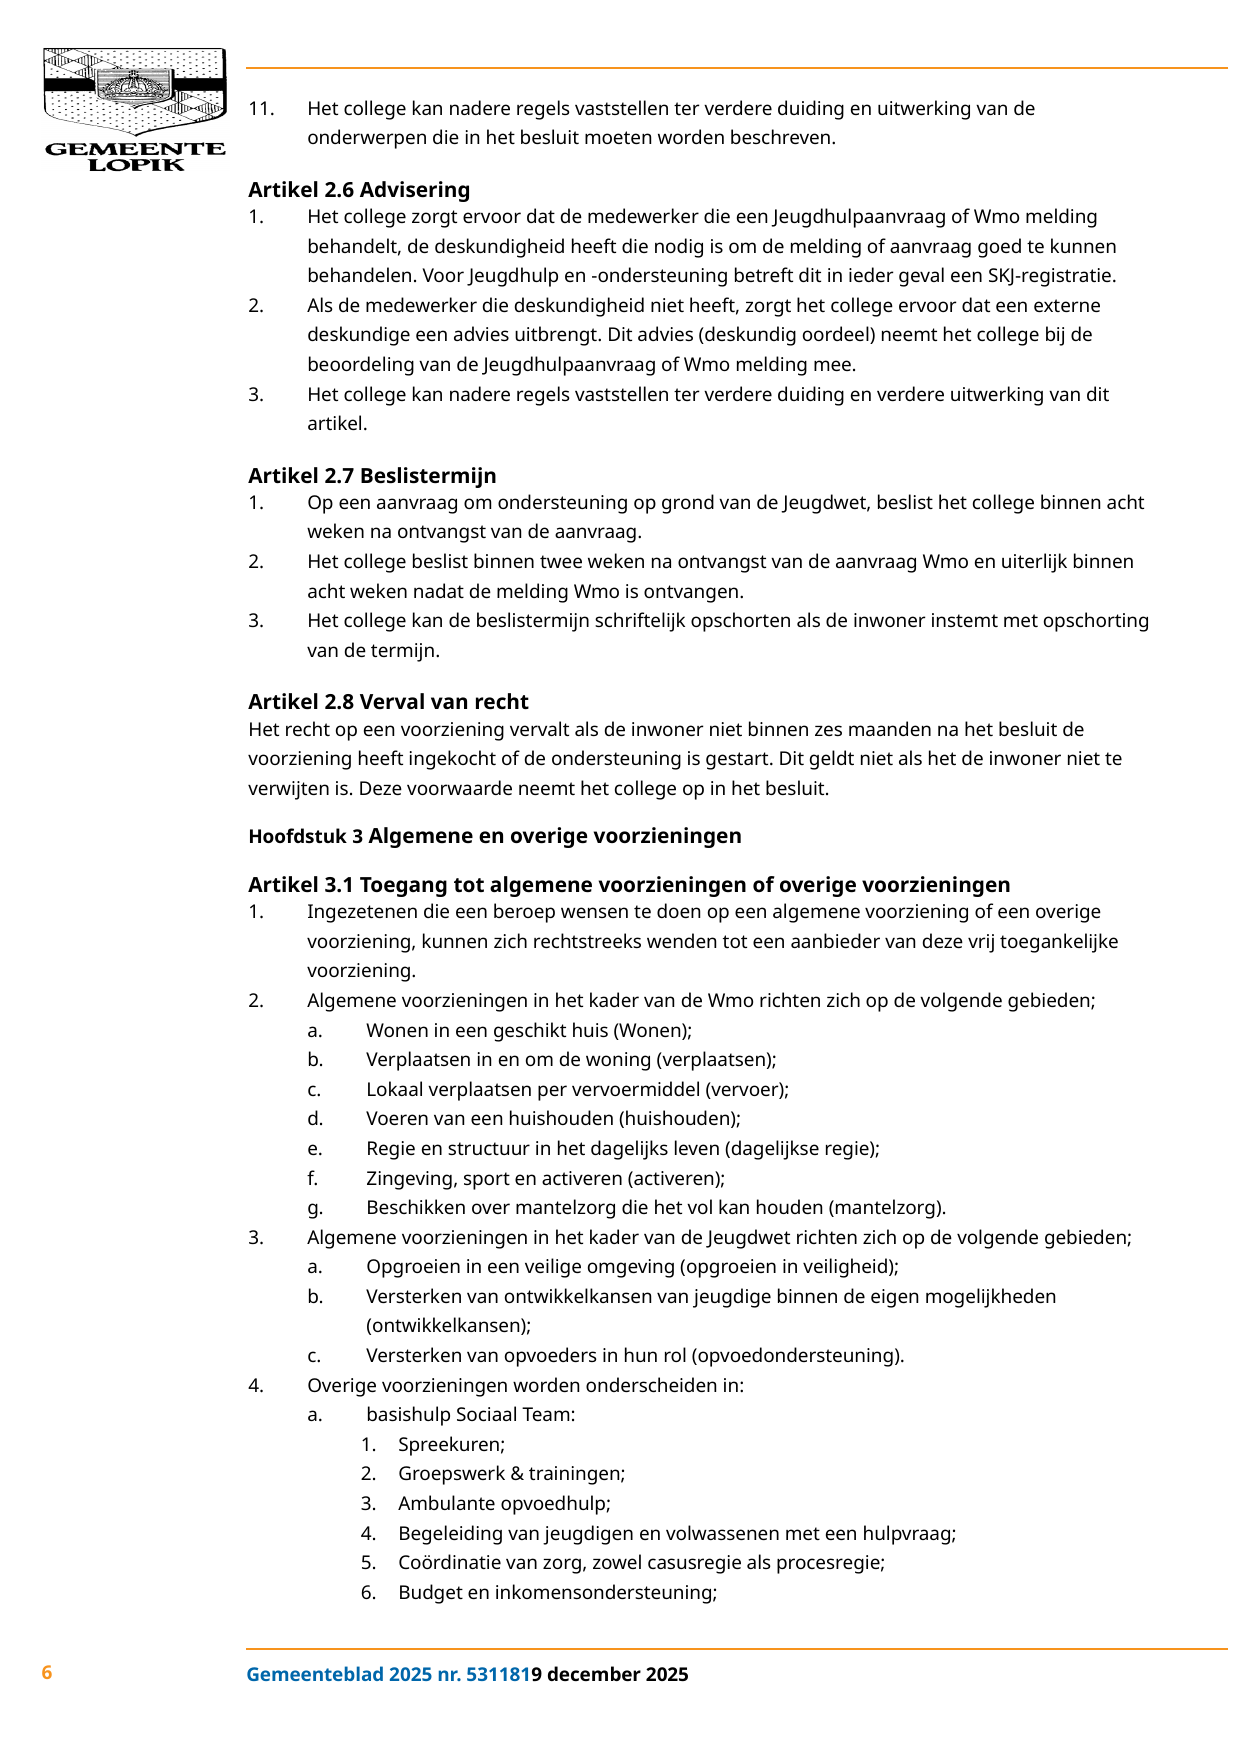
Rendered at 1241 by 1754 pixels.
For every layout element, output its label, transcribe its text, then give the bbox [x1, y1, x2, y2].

list Wonen in een geschikt huis (Wonen); [307, 1017, 1152, 1042]
list Op een aanvraag om ondersteuning op grond van de Jeugdwet, beslist het college binnen acht weken na ontvangst van de aanvraag. [248, 489, 1152, 544]
list Algemene voorzieningen in het kader van de Jeugdwet richten zich op de volgende gebieden; [248, 1224, 1152, 1249]
list Het college kan de beslistermijn schriftelijk opschorten als de inwoner instemt met opschorting van de termijn. [248, 607, 1152, 663]
list Het college kan nadere regels vaststellen ter verdere duiding en uitwerking van de onderwerpen die in het besluit moeten worden beschreven. [248, 95, 1152, 150]
list Budget en inkomensondersteuning; [361, 1579, 1152, 1604]
list Het college zorgt ervoor dat de medewerker die een Jeugdhulpaanvraag of Wmo melding behandelt, de deskundigheid heeft die nodig is om de melding of aanvraag goed te kunnen behandelen. Voor Jeugdhulp en -ondersteuning betreft dit in ieder geval een SKJ-registratie. [248, 203, 1152, 288]
list Lokaal verplaatsen per vervoermiddel (vervoer); [307, 1076, 1152, 1102]
list Ingezetenen die een beroep wensen te doen op een algemene voorziening of een overige voorziening, kunnen zich rechtstreeks wenden tot een aanbieder van deze vrij toegankelijke voorziening. [248, 898, 1152, 983]
list basishulp Sociaal Team: [307, 1401, 1152, 1427]
list Zingeving, sport en activeren (activeren); [307, 1165, 1152, 1190]
list Versterken van opvoeders in hun rol (opvoedondersteuning). [307, 1342, 1152, 1368]
list Het college beslist binnen twee weken na ontvangst van de aanvraag Wmo en uiterlijk binnen acht weken nadat de melding Wmo is ontvangen. [248, 548, 1152, 604]
text Het recht op een voorziening vervalt als de inwoner niet binnen zes maanden na het besluit de voorziening heeft ingekocht of de ondersteuning is gestart. Dit geldt niet als het de inwoner niet te verwijten is. Deze voorwaarde neemt het college op in het besluit. [248, 716, 1152, 801]
list Het college kan nadere regels vaststellen ter verdere duiding en verdere uitwerking van dit artikel. [248, 381, 1152, 436]
text Artikel 2.8 Verval van recht [248, 687, 1152, 716]
list Begeleiding van jeugdigen en volwassenen met een hulpvraag; [361, 1520, 1152, 1545]
list Als de medewerker die deskundigheid niet heeft, zorgt het college ervoor dat een externe deskundige een advies uitbrengt. Dit advies (deskundig oordeel) neemt het college bij de beoordeling van de Jeugdhulpaanvraag of Wmo melding mee. [248, 292, 1152, 377]
list Versterken van ontwikkelkansen van jeugdige binnen de eigen mogelijkheden (ontwikkelkansen); [307, 1283, 1152, 1338]
list Groepswerk & trainingen; [361, 1461, 1152, 1486]
list Coördinatie van zorg, zowel casusregie als procesregie; [361, 1549, 1152, 1575]
text Artikel 2.7 Beslistermijn [248, 461, 1152, 489]
text Artikel 3.1 Toegang tot algemene voorzieningen of overige voorzieningen [248, 870, 1152, 898]
picture [41, 47, 231, 172]
list Ambulante opvoedhulp; [361, 1490, 1152, 1516]
list Overige voorzieningen worden onderscheiden in: [248, 1372, 1152, 1397]
list Voeren van een huishouden (huishouden); [307, 1106, 1152, 1131]
list Verplaatsen in en om de woning (verplaatsen); [307, 1046, 1152, 1072]
list Spreekuren; [361, 1431, 1152, 1457]
list Opgroeien in een veilige omgeving (opgroeien in veiligheid); [307, 1253, 1152, 1279]
text Hoofdstuk 3 Algemene en overige voorzieningen [248, 821, 1152, 849]
list Algemene voorzieningen in het kader van de Wmo richten zich op de volgende gebieden; [248, 987, 1152, 1013]
list Beschikken over mantelzorg die het vol kan houden (mantelzorg). [307, 1194, 1152, 1220]
list Regie en structuur in het dagelijks leven (dagelijkse regie); [307, 1135, 1152, 1161]
text Artikel 2.6 Advisering [248, 175, 1152, 203]
